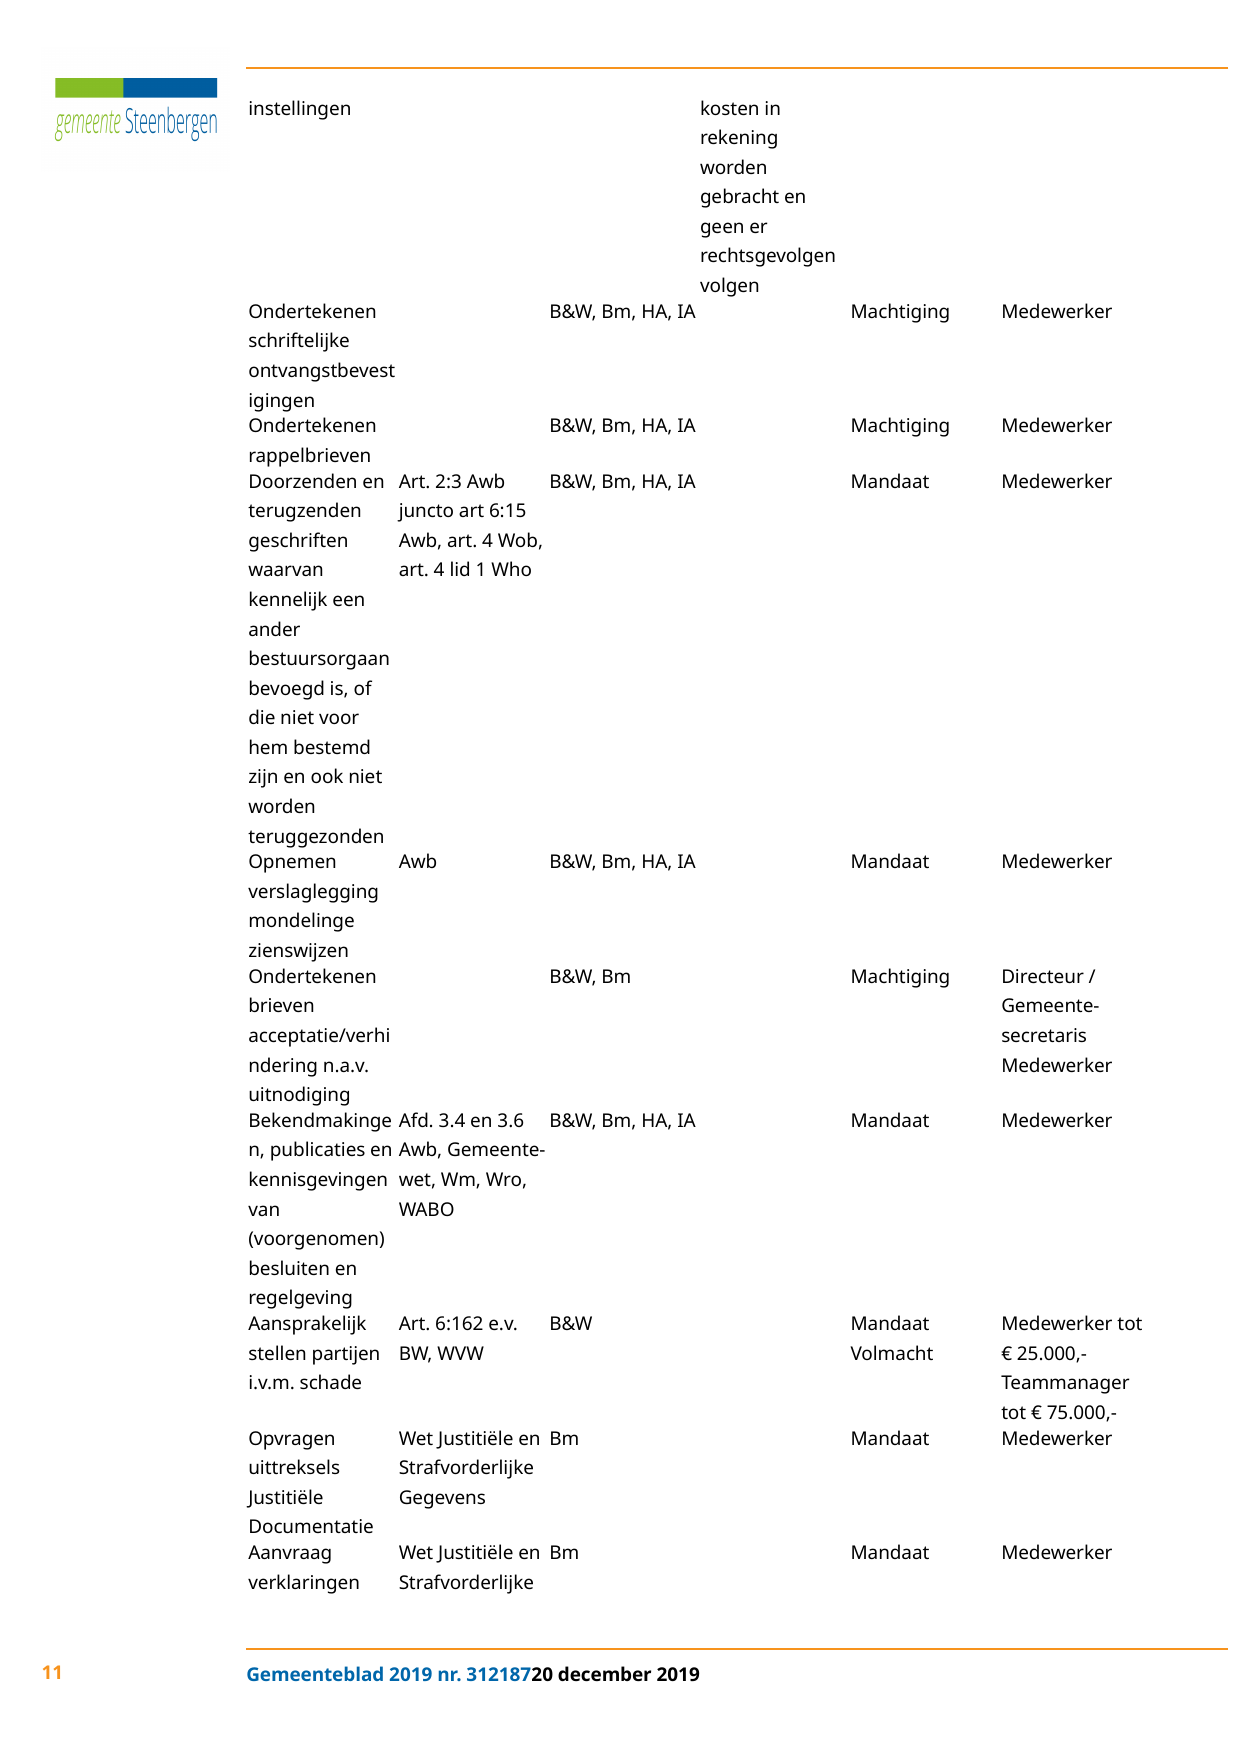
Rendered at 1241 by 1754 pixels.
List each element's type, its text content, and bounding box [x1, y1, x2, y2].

table_cell [549, 95, 700, 298]
table_cell Bm [549, 1539, 700, 1594]
table_cell [700, 468, 850, 848]
table_cell Mandaat Volmacht [850, 1310, 1001, 1425]
table_cell Ondertekenen schriftelijke ontvangstbevestigingen [248, 298, 398, 412]
table_cell Bm [549, 1425, 700, 1539]
table_cell B&W [549, 1310, 700, 1425]
table_cell B&W, Bm, HA, IA [549, 413, 700, 468]
table_cell Machtiging [850, 298, 1001, 412]
table_cell Aanvraag verklaringen [248, 1539, 398, 1594]
table_cell Machtiging [850, 413, 1001, 468]
table_cell Art. 6:162 e.v. BW, WVW [399, 1310, 549, 1425]
table_cell instellingen [248, 95, 398, 298]
table_cell B&W, Bm, HA, IA [549, 468, 700, 848]
table_cell Medewerker [1001, 1539, 1152, 1594]
table_cell Medewerker tot € 25.000,- Teammanager tot € 75.000,- [1001, 1310, 1152, 1425]
table_cell Medewerker [1001, 1107, 1152, 1310]
table_cell [1001, 95, 1152, 298]
table_cell [399, 298, 549, 412]
table_cell [700, 963, 850, 1107]
table_cell Art. 2:3 Awb juncto art 6:15 Awb, art. 4 Wob, art. 4 lid 1 Who [399, 468, 549, 848]
table_cell [700, 1539, 850, 1594]
table_cell Bekendmakingen, publicaties en kennisgevingen van (voorgenomen) besluiten en regelgeving [248, 1107, 398, 1310]
table_cell Mandaat [850, 1425, 1001, 1539]
table_cell Ondertekenen brieven acceptatie/verhindering n.a.v. uitnodiging [248, 963, 398, 1107]
table_cell [399, 963, 549, 1107]
table_cell [700, 413, 850, 468]
table_cell [700, 298, 850, 412]
table_cell [700, 1107, 850, 1310]
table_cell [399, 95, 549, 298]
table_cell Mandaat [850, 849, 1001, 963]
picture [41, 47, 231, 172]
table_cell B&W, Bm, HA, IA [549, 1107, 700, 1310]
table_cell Directeur / Gemeente- secretaris Medewerker [1001, 963, 1152, 1107]
table_cell Medewerker [1001, 1425, 1152, 1539]
table_cell Ondertekenen rappelbrieven [248, 413, 398, 468]
table_cell Doorzenden en terugzenden geschriften waarvan kennelijk een ander bestuursorgaan bevoegd is, of die niet voor hem bestemd zijn en ook niet worden teruggezonden [248, 468, 398, 848]
table_cell B&W, Bm, HA, IA [549, 298, 700, 412]
table_cell Wet Justitiële en Strafvorderlijke [399, 1539, 549, 1594]
table_cell Opnemen verslaglegging mondelinge zienswijzen [248, 849, 398, 963]
table_cell Mandaat [850, 1539, 1001, 1594]
table_cell Afd. 3.4 en 3.6 Awb, Gemeente-wet, Wm, Wro, WABO [399, 1107, 549, 1310]
table_cell Awb [399, 849, 549, 963]
table_cell kosten in rekening worden gebracht en geen er rechtsgevolgen volgen [700, 95, 850, 298]
table_cell Medewerker [1001, 849, 1152, 963]
table_cell [850, 95, 1001, 298]
table_cell [399, 413, 549, 468]
table_cell Opvragen uittreksels Justitiële Documentatie [248, 1425, 398, 1539]
table_cell [700, 1425, 850, 1539]
table_cell Mandaat [850, 1107, 1001, 1310]
table_cell Machtiging [850, 963, 1001, 1107]
table_cell [700, 849, 850, 963]
table_cell B&W, Bm [549, 963, 700, 1107]
table_cell Mandaat [850, 468, 1001, 848]
table_cell B&W, Bm, HA, IA [549, 849, 700, 963]
table_cell Medewerker [1001, 468, 1152, 848]
table_cell Wet Justitiële en Strafvorderlijke Gegevens [399, 1425, 549, 1539]
table_cell [700, 1310, 850, 1425]
table_cell Medewerker [1001, 298, 1152, 412]
table_cell Aansprakelijk stellen partijen i.v.m. schade [248, 1310, 398, 1425]
table_cell Medewerker [1001, 413, 1152, 468]
